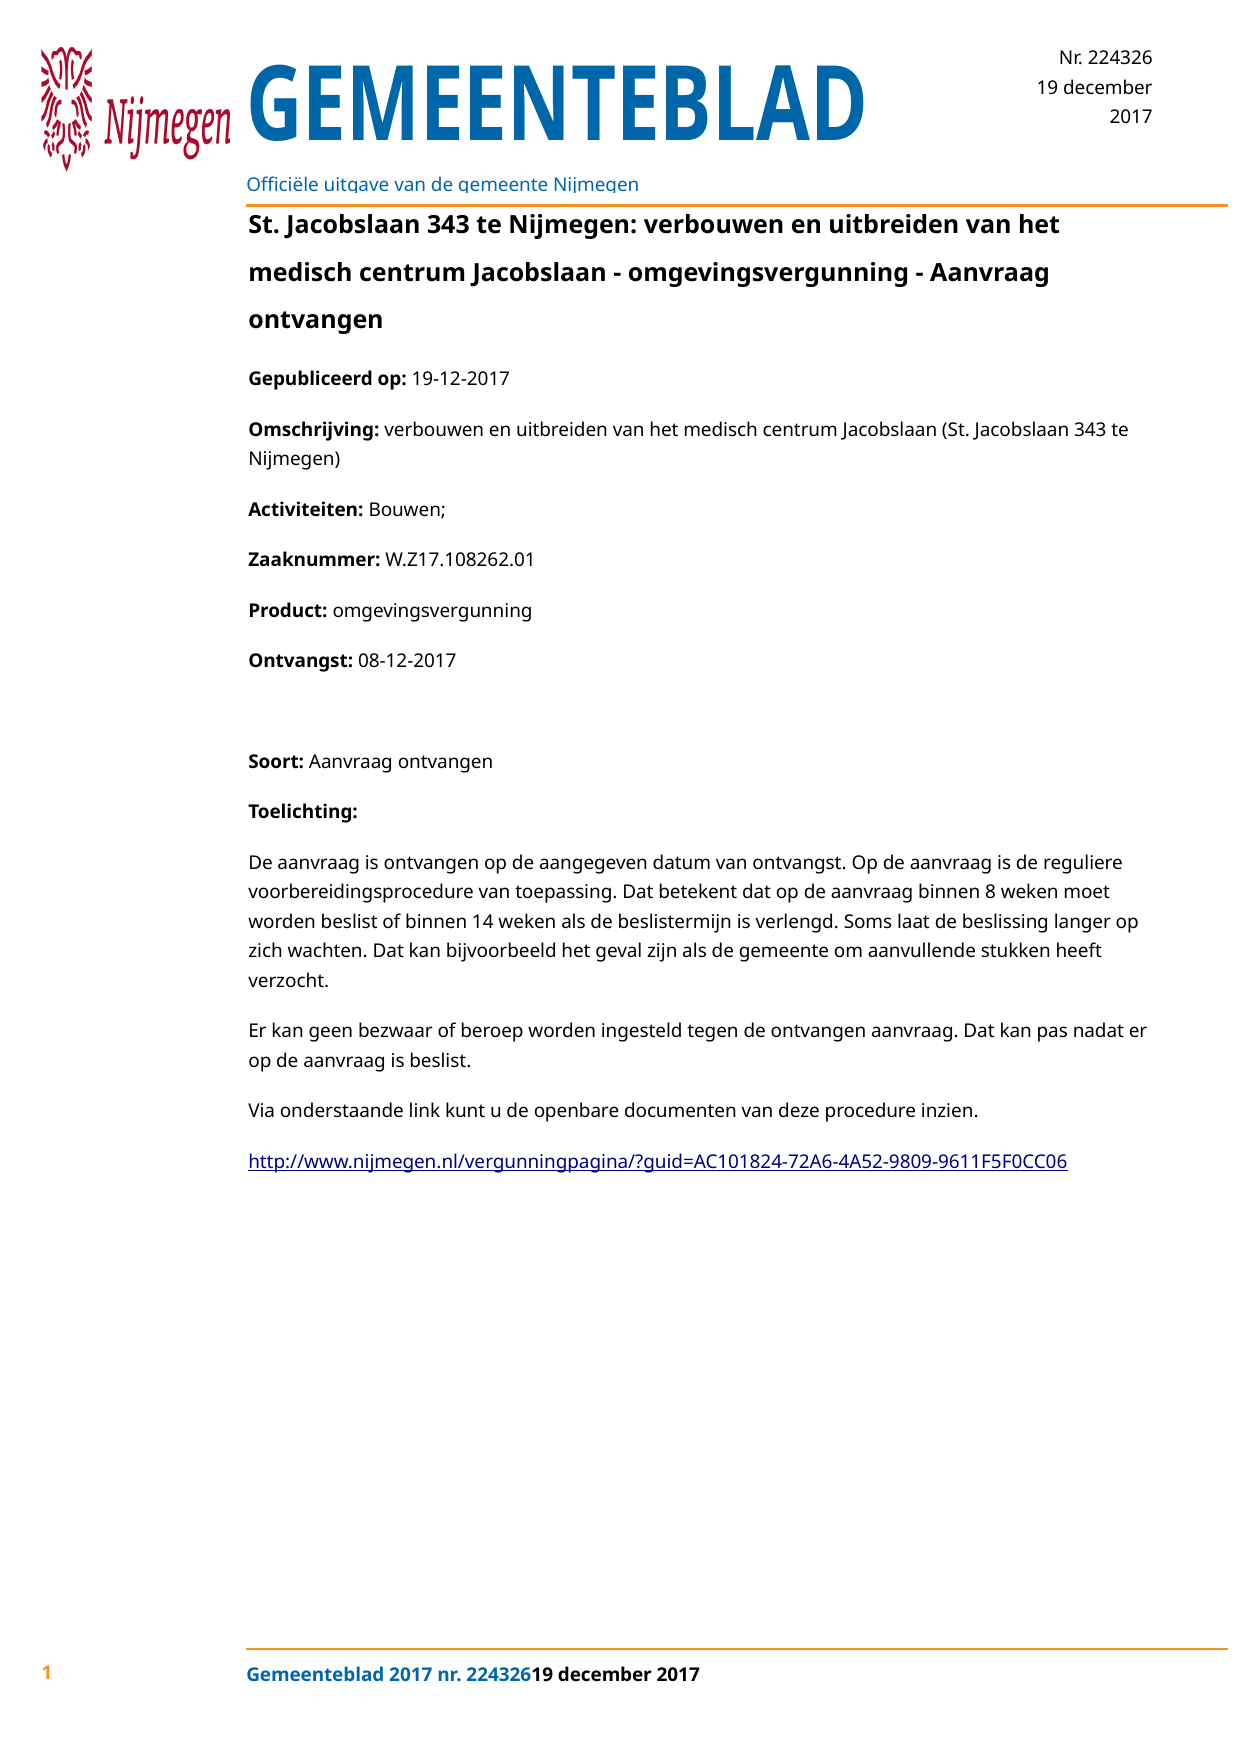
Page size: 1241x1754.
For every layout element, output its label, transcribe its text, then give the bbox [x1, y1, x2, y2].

text http://www.nijmegen.nl/vergunningpagina/?guid=AC101824-72A6-4A52-9809-9611F5F0CC06 [248, 1148, 1152, 1174]
text Zaaknummer: W.Z17.108262.01 [248, 546, 1152, 572]
text De aanvraag is ontvangen op de aangegeven datum van ontvangst. Op de aanvraag is de reguliere voorbereidingsprocedure van toepassing. Dat betekent dat op de aanvraag binnen 8 weken moet worden beslist of binnen 14 weken als de beslistermijn is verlengd. Soms laat de beslissing langer op zich wachten. Dat kan bijvoorbeeld het geval zijn als de gemeente om aanvullende stukken heeft verzocht. [248, 849, 1152, 993]
text Omschrijving: verbouwen en uitbreiden van het medisch centrum Jacobslaan (St. Jacobslaan 343 te Nijmegen) [248, 416, 1152, 471]
text Ontvangst: 08-12-2017 [248, 647, 1152, 673]
text Er kan geen bezwaar of beroep worden ingesteld tegen de ontvangen aanvraag. Dat kan pas nadat er op de aanvraag is beslist. [248, 1018, 1152, 1073]
text Gepubliceerd op: 19-12-2017 [248, 366, 1152, 391]
text Via onderstaande link kunt u de openbare documenten van deze procedure inzien. [248, 1098, 1152, 1123]
text St. Jacobslaan 343 te Nijmegen: verbouwen en uitbreiden van het medisch centrum Jacobslaan - omgevingsvergunning - Aanvraag ontvangen [248, 207, 1152, 336]
text Toelichting: [248, 798, 1152, 824]
text Activiteiten: Bouwen; [248, 496, 1152, 522]
text Soort: Aanvraag ontvangen [248, 748, 1152, 774]
picture [41, 47, 231, 172]
text Product: omgevingsvergunning [248, 597, 1152, 622]
